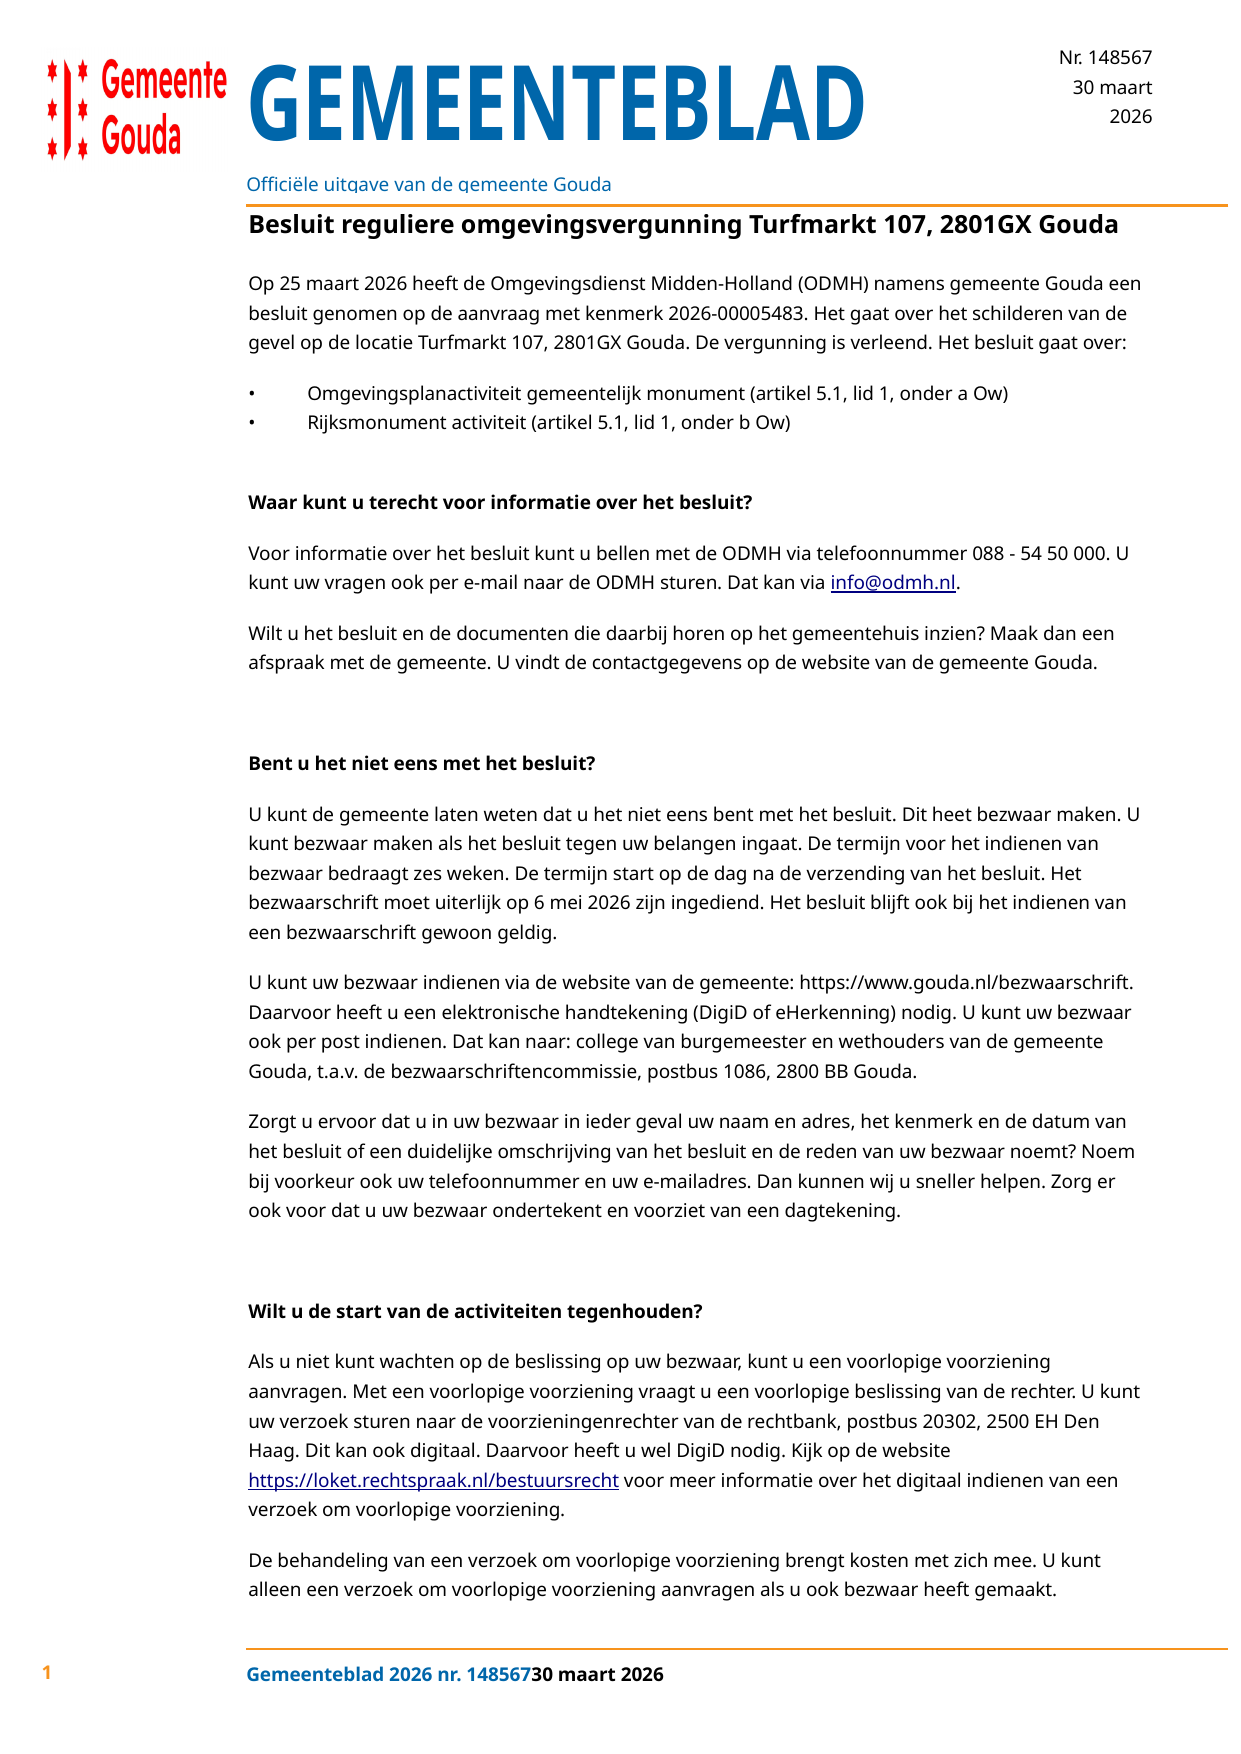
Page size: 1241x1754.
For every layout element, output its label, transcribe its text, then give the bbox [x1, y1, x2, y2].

text U kunt uw bezwaar indienen via de website van de gemeente: https://www.gouda.nl/bezwaarschrift. Daarvoor heeft u een elektronische handtekening (DigiD of eHerkenning) nodig. U kunt uw bezwaar ook per post indienen. Dat kan naar: college van burgemeester en wethouders van de gemeente Gouda, t.a.v. de bezwaarschriftencommissie, postbus 1086, 2800 BB Gouda. [248, 969, 1152, 1084]
text De behandeling van een verzoek om voorlopige voorziening brengt kosten met zich mee. U kunt alleen een verzoek om voorlopige voorziening aanvragen als u ook bezwaar heeft gemaakt. [248, 1547, 1152, 1602]
text Zorgt u ervoor dat u in uw bezwaar in ieder geval uw naam en adres, het kenmerk en de datum van het besluit of een duidelijke omschrijving van het besluit en de reden van uw bezwaar noemt? Noem bij voorkeur ook uw telefoonnummer en uw e-mailadres. Dan kunnen wij u sneller helpen. Zorg er ook voor dat u uw bezwaar ondertekent en voorziet van een dagtekening. [248, 1109, 1152, 1223]
picture [41, 47, 231, 172]
text Wilt u de start van de activiteiten tegenhouden? [248, 1298, 1152, 1324]
text Als u niet kunt wachten op de beslissing op uw bezwaar, kunt u een voorlopige voorziening aanvragen. Met een voorlopige voorziening vraagt u een voorlopige beslissing van de rechter. U kunt uw verzoek sturen naar de voorzieningenrechter van de rechtbank, postbus 20302, 2500 EH Den Haag. Dit kan ook digitaal. Daarvoor heeft u wel DigiD nodig. Kijk op de website https://loket.rechtspraak.nl/bestuursrecht voor meer informatie over het digitaal indienen van een verzoek om voorlopige voorziening. [248, 1349, 1152, 1522]
text Wilt u het besluit en de documenten die daarbij horen op het gemeentehuis inzien? Maak dan een afspraak met de gemeente. U vindt de contactgegevens op de website van de gemeente Gouda. [248, 620, 1152, 675]
text Bent u het niet eens met het besluit? [248, 750, 1152, 776]
text Op 25 maart 2026 heeft de Omgevingsdienst Midden-Holland (ODMH) namens gemeente Gouda een besluit genomen op de aanvraag met kenmerk 2026-00005483. Het gaat over het schilderen van de gevel op de locatie Turfmarkt 107, 2801GX Gouda. De vergunning is verleend. Het besluit gaat over: [248, 270, 1152, 355]
list Omgevingsplanactiviteit gemeentelijk monument (artikel 5.1, lid 1, onder a Ow) [248, 380, 1152, 406]
text Waar kunt u terecht voor informatie over het besluit? [248, 489, 1152, 515]
list Rijksmonument activiteit (artikel 5.1, lid 1, onder b Ow) [248, 409, 1152, 435]
text Voor informatie over het besluit kunt u bellen met de ODMH via telefoonnummer 088 - 54 50 000. U kunt uw vragen ook per e-mail naar de ODMH sturen. Dat kan via info@odmh.nl. [248, 540, 1152, 595]
text Besluit reguliere omgevingsvergunning Turfmarkt 107, 2801GX Gouda [248, 207, 1152, 241]
text U kunt de gemeente laten weten dat u het niet eens bent met het besluit. Dit heet bezwaar maken. U kunt bezwaar maken als het besluit tegen uw belangen ingaat. De termijn voor het indienen van bezwaar bedraagt zes weken. De termijn start op de dag na de verzending van het besluit. Het bezwaarschrift moet uiterlijk op 6 mei 2026 zijn ingediend. Het besluit blijft ook bij het indienen van een bezwaarschrift gewoon geldig. [248, 801, 1152, 945]
